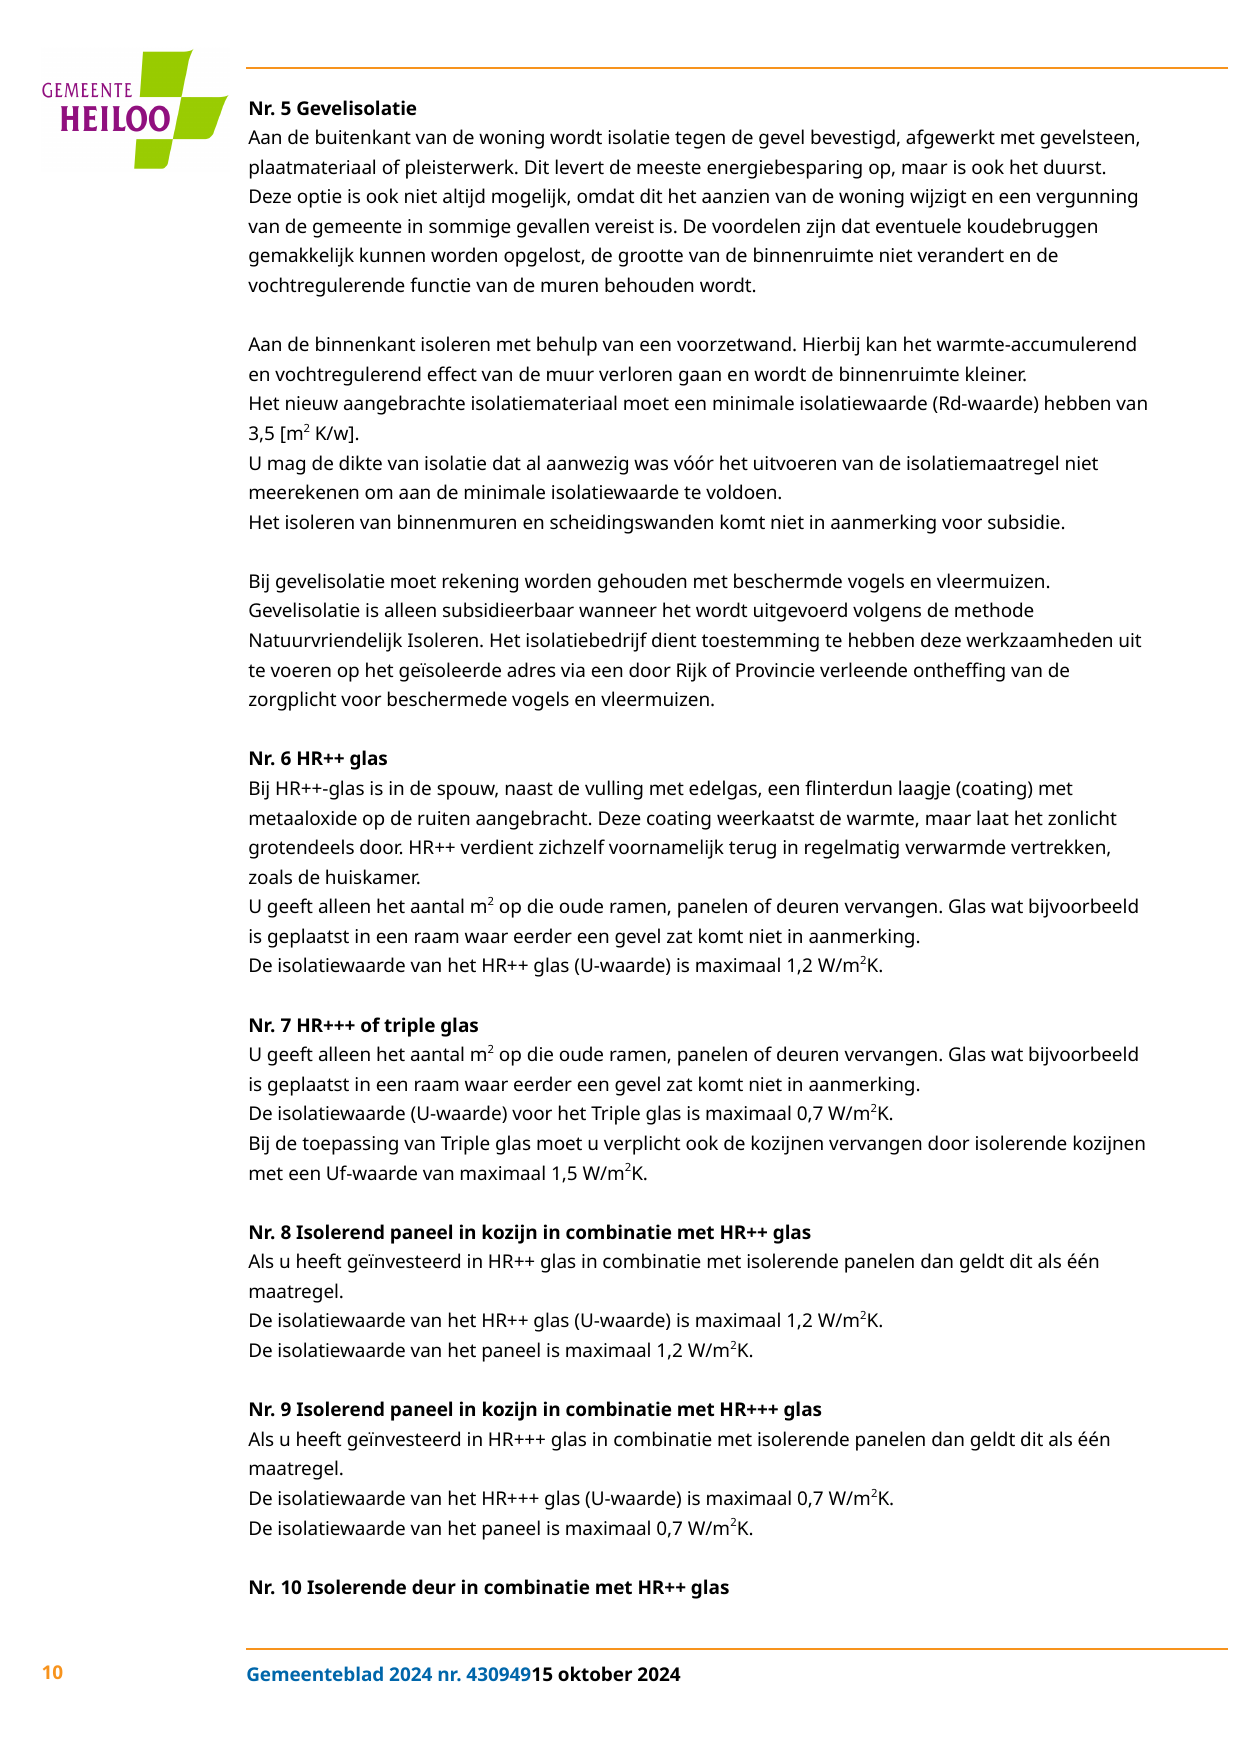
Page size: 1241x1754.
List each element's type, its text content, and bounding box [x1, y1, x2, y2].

text Als u heeft geïnvesteerd in HR+++ glas in combinatie met isolerende panelen dan geldt dit als één maatregel. [248, 1426, 1152, 1481]
text Deze optie is ook niet altijd mogelijk, omdat dit het aanzien van de woning wijzigt en een vergunning van de gemeente in sommige gevallen vereist is. De voordelen zijn dat eventuele koudebruggen gemakkelijk kunnen worden opgelost, de grootte van de binnenruimte niet verandert en de vochtregulerende functie van de muren behouden wordt. [248, 183, 1152, 298]
text Aan de binnenkant isoleren met behulp van een voorzetwand. Hierbij kan het warmte-accumulerend en vochtregulerend effect van de muur verloren gaan en wordt de binnenruimte kleiner. [248, 331, 1152, 387]
text Nr. 8 Isolerend paneel in kozijn in combinatie met HR++ glas [248, 1219, 1152, 1245]
text De isolatiewaarde van het HR++ glas (U-waarde) is maximaal 1,2 W/m2K. [248, 953, 1152, 978]
text Nr. 5 Gevelisolatie [248, 95, 1152, 121]
text De isolatiewaarde van het HR++ glas (U-waarde) is maximaal 1,2 W/m2K. [248, 1308, 1152, 1333]
text De isolatiewaarde van het HR+++ glas (U-waarde) is maximaal 0,7 W/m2K. [248, 1485, 1152, 1511]
text Bij de toepassing van Triple glas moet u verplicht ook de kozijnen vervangen door isolerende kozijnen met een Uf-waarde van maximaal 1,5 W/m2K. [248, 1130, 1152, 1186]
text U mag de dikte van isolatie dat al aanwezig was vóór het uitvoeren van de isolatiemaatregel niet meerekenen om aan de minimale isolatiewaarde te voldoen. [248, 450, 1152, 505]
picture [41, 47, 231, 172]
text Nr. 7 HR+++ of triple glas [248, 1012, 1152, 1038]
text U geeft alleen het aantal m2 op die oude ramen, panelen of deuren vervangen. Glas wat bijvoorbeeld is geplaatst in een raam waar eerder een gevel zat komt niet in aanmerking. [248, 893, 1152, 949]
text Nr. 6 HR++ glas [248, 746, 1152, 771]
text Aan de buitenkant van de woning wordt isolatie tegen de gevel bevestigd, afgewerkt met gevelsteen, plaatmateriaal of pleisterwerk. Dit levert de meeste energiebesparing op, maar is ook het duurst. [248, 124, 1152, 180]
text De isolatiewaarde van het paneel is maximaal 1,2 W/m2K. [248, 1337, 1152, 1363]
text Het isoleren van binnenmuren en scheidingswanden komt niet in aanmerking voor subsidie. [248, 509, 1152, 535]
text Nr. 9 Isolerend paneel in kozijn in combinatie met HR+++ glas [248, 1396, 1152, 1422]
text De isolatiewaarde (U-waarde) voor het Triple glas is maximaal 0,7 W/m2K. [248, 1101, 1152, 1126]
text De isolatiewaarde van het paneel is maximaal 0,7 W/m2K. [248, 1515, 1152, 1541]
text Het nieuw aangebrachte isolatiemateriaal moet een minimale isolatiewaarde (Rd-waarde) hebben van 3,5 [m2 K/w]. [248, 391, 1152, 446]
text Bij gevelisolatie moet rekening worden gehouden met beschermde vogels en vleermuizen. Gevelisolatie is alleen subsidieerbaar wanneer het wordt uitgevoerd volgens de methode Natuurvriendelijk Isoleren. Het isolatiebedrijf dient toestemming te hebben deze werkzaamheden uit te voeren op het geïsoleerde adres via een door Rijk of Provincie verleende ontheffing van de zorgplicht voor beschermede vogels en vleermuizen. [248, 568, 1152, 712]
text Als u heeft geïnvesteerd in HR++ glas in combinatie met isolerende panelen dan geldt dit als één maatregel. [248, 1248, 1152, 1304]
text U geeft alleen het aantal m2 op die oude ramen, panelen of deuren vervangen. Glas wat bijvoorbeeld is geplaatst in een raam waar eerder een gevel zat komt niet in aanmerking. [248, 1041, 1152, 1097]
text Bij HR++-glas is in de spouw, naast de vulling met edelgas, een flinterdun laagje (coating) met metaaloxide op de ruiten aangebracht. Deze coating weerkaatst de warmte, maar laat het zonlicht grotendeels door. HR++ verdient zichzelf voornamelijk terug in regelmatig verwarmde vertrekken, zoals de huiskamer. [248, 775, 1152, 890]
text Nr. 10 Isolerende deur in combinatie met HR++ glas [248, 1574, 1152, 1600]
